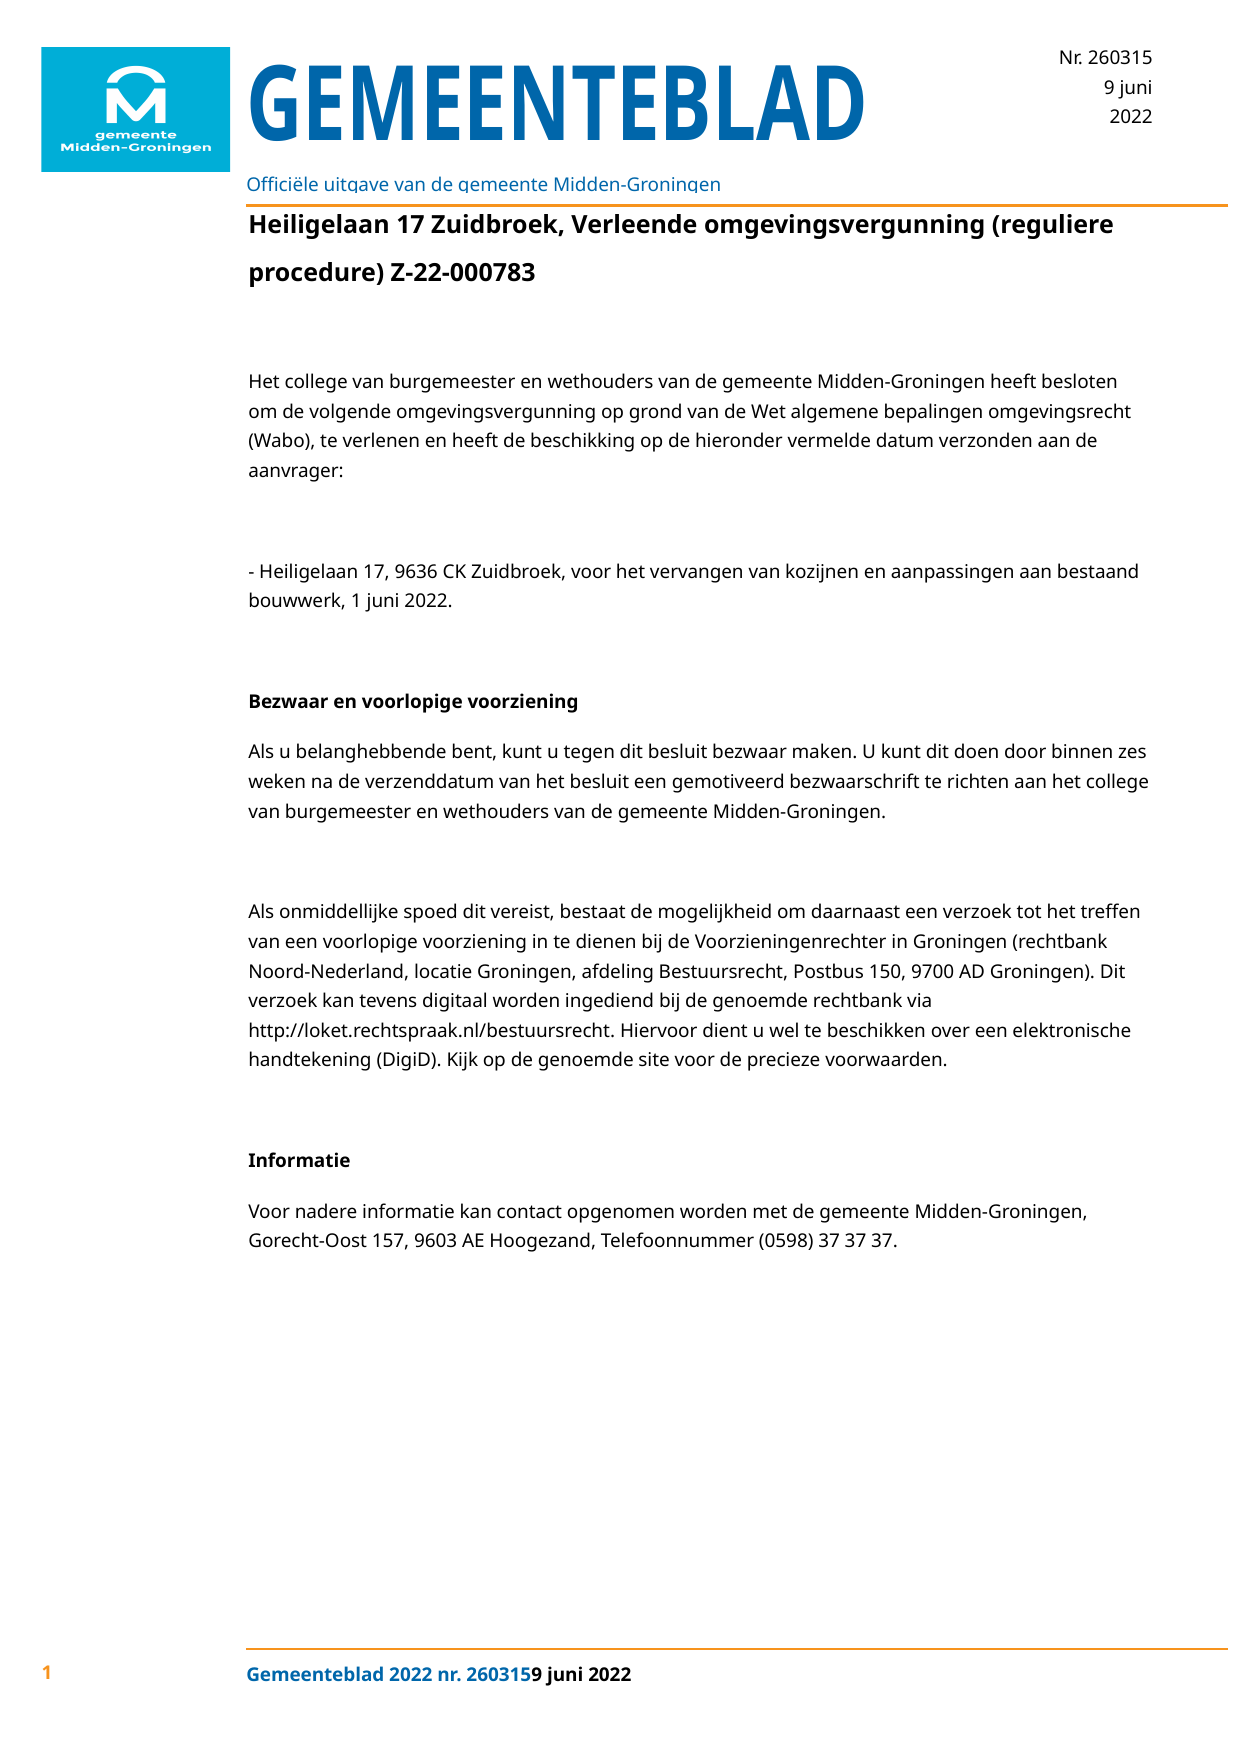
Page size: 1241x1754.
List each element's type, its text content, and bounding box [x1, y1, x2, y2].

text Als onmiddellijke spoed dit vereist, bestaat de mogelijkheid om daarnaast een verzoek tot het treffen van een voorlopige voorziening in te dienen bij de Voorzieningenrechter in Groningen (rechtbank Noord-Nederland, locatie Groningen, afdeling Bestuursrecht, Postbus 150, 9700 AD Groningen). Dit verzoek kan tevens digitaal worden ingediend bij de genoemde rechtbank via http://loket.rechtspraak.nl/bestuursrecht. Hiervoor dient u wel te beschikken over een elektronische handtekening (DigiD). Kijk op de genoemde site voor de precieze voorwaarden. [248, 899, 1152, 1072]
picture [184, 146, 190, 153]
text Het college van burgemeester en wethouders van de gemeente Midden-Groningen heeft besloten om de volgende omgevingsvergunning op grond van de Wet algemene bepalingen omgevingsrecht (Wabo), te verlenen en heeft de beschikking op de hieronder vermelde datum verzonden aan de aanvrager: [248, 368, 1152, 483]
text Bezwaar en voorlopige voorziening [248, 688, 1152, 714]
picture [108, 66, 164, 82]
text Informatie [248, 1147, 1152, 1173]
text - Heiligelaan 17, 9636 CK Zuidbroek, voor het vervangen van kozijnen en aanpassingen aan bestaand bouwwerk, 1 juni 2022. [248, 558, 1152, 613]
text Als u belanghebbende bent, kunt u tegen dit besluit bezwaar maken. U kunt dit doen door binnen zes weken na de verzenddatum van het besluit een gemotiveerd bezwaarschrift te richten aan het college van burgemeester en wethouders van de gemeente Midden-Groningen. [248, 739, 1152, 824]
picture [107, 89, 165, 122]
text Voor nadere informatie kan contact opgenomen worden met de gemeente Midden-Groningen, Gorecht-Oost 157, 9603 AE Hoogezand, Telefoonnummer (0598) 37 37 37. [248, 1198, 1152, 1253]
text Heiligelaan 17 Zuidbroek, Verleende omgevingsvergunning (reguliere procedure) Z-22-000783 [248, 207, 1152, 288]
